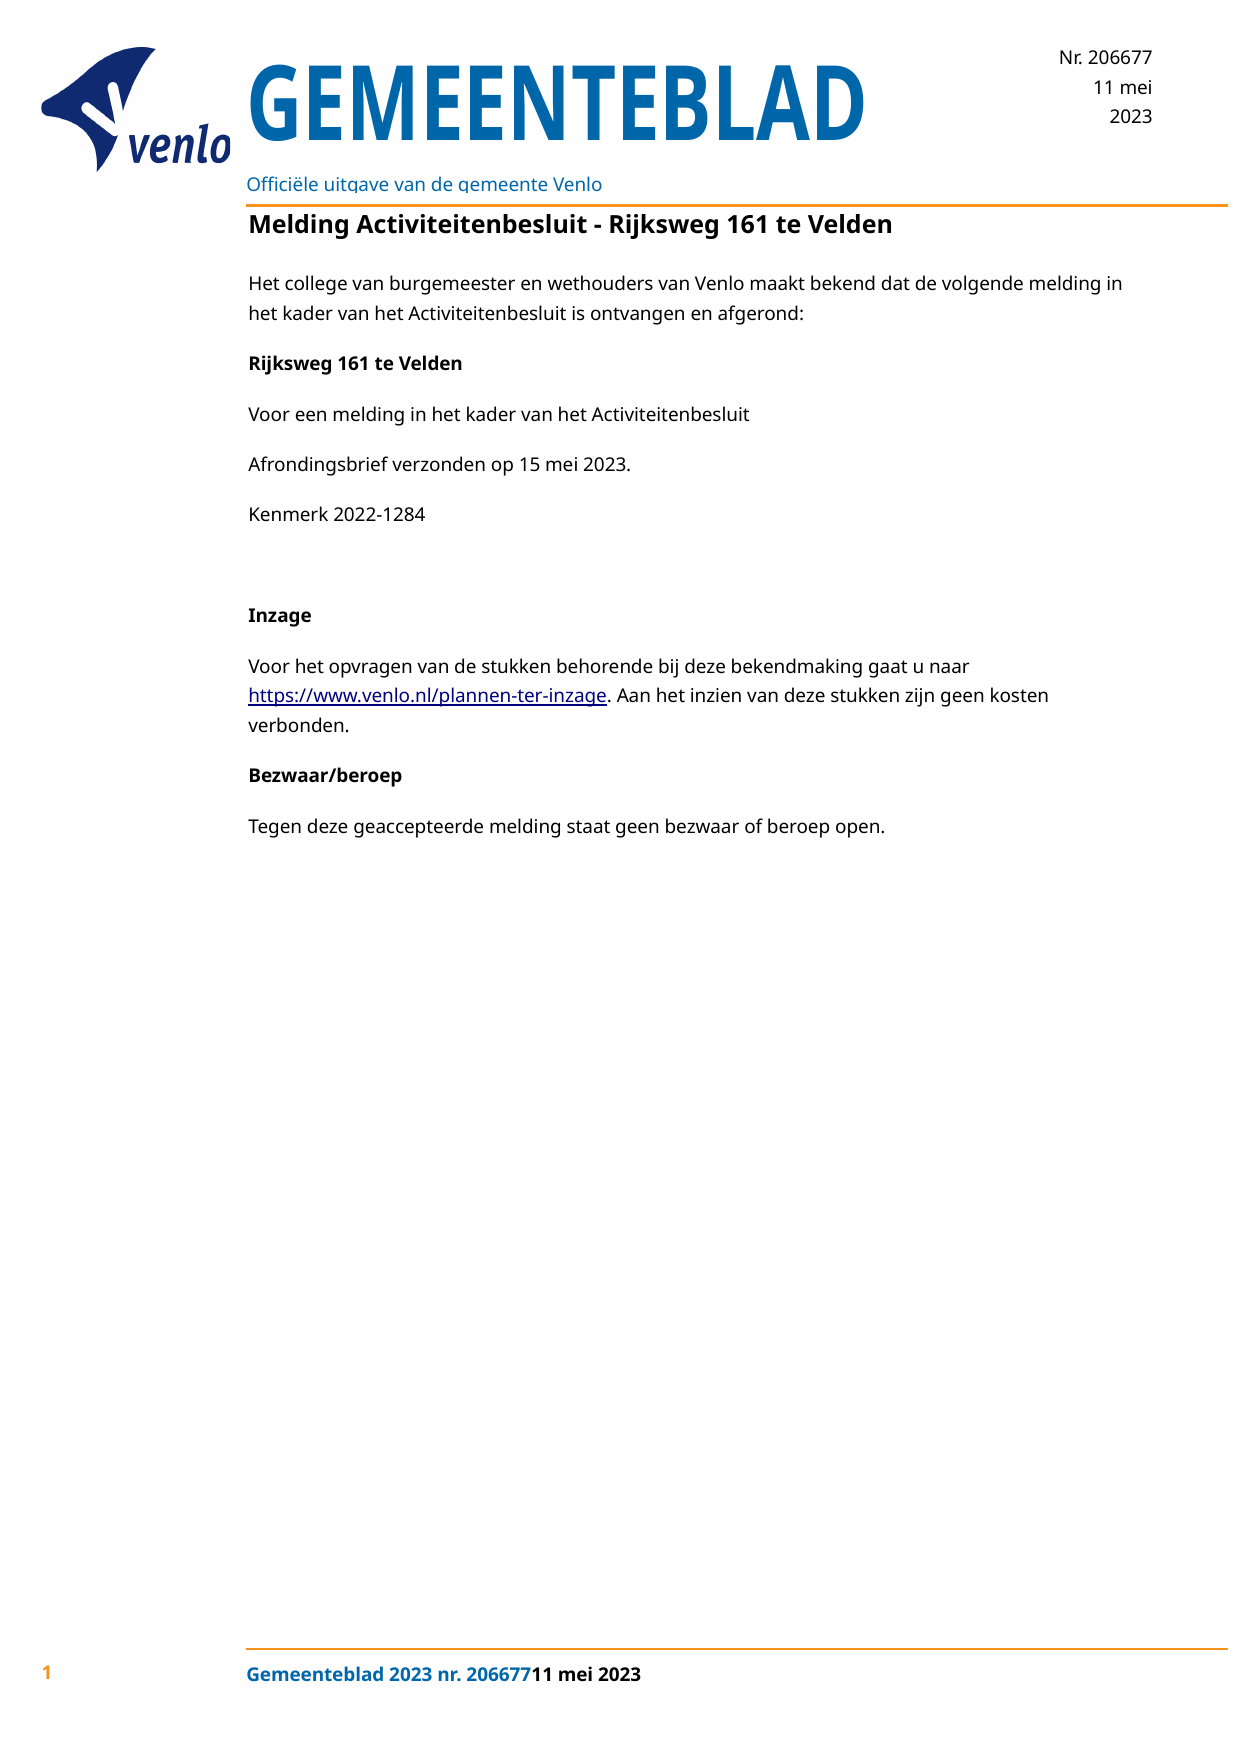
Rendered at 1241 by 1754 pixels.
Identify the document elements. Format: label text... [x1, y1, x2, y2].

text Voor het opvragen van de stukken behorende bij deze bekendmaking gaat u naar https://www.venlo.nl/plannen-ter-inzage. Aan het inzien van deze stukken zijn geen kosten verbonden. [248, 653, 1152, 738]
text Het college van burgemeester en wethouders van Venlo maakt bekend dat de volgende melding in het kader van het Activiteitenbesluit is ontvangen en afgerond: [248, 270, 1152, 326]
text Inzage [248, 602, 1152, 628]
text Bezwaar/beroep [248, 762, 1152, 788]
text Melding Activiteitenbesluit - Rijksweg 161 te Velden [248, 207, 1152, 241]
text Kenmerk 2022-1284 [248, 502, 1152, 527]
text Rijksweg 161 te Velden [248, 350, 1152, 376]
text Tegen deze geaccepteerde melding staat geen bezwaar of beroep open. [248, 813, 1152, 838]
text Voor een melding in het kader van het Activiteitenbesluit [248, 401, 1152, 426]
picture [41, 47, 231, 172]
text Afrondingsbrief verzonden op 15 mei 2023. [248, 451, 1152, 477]
